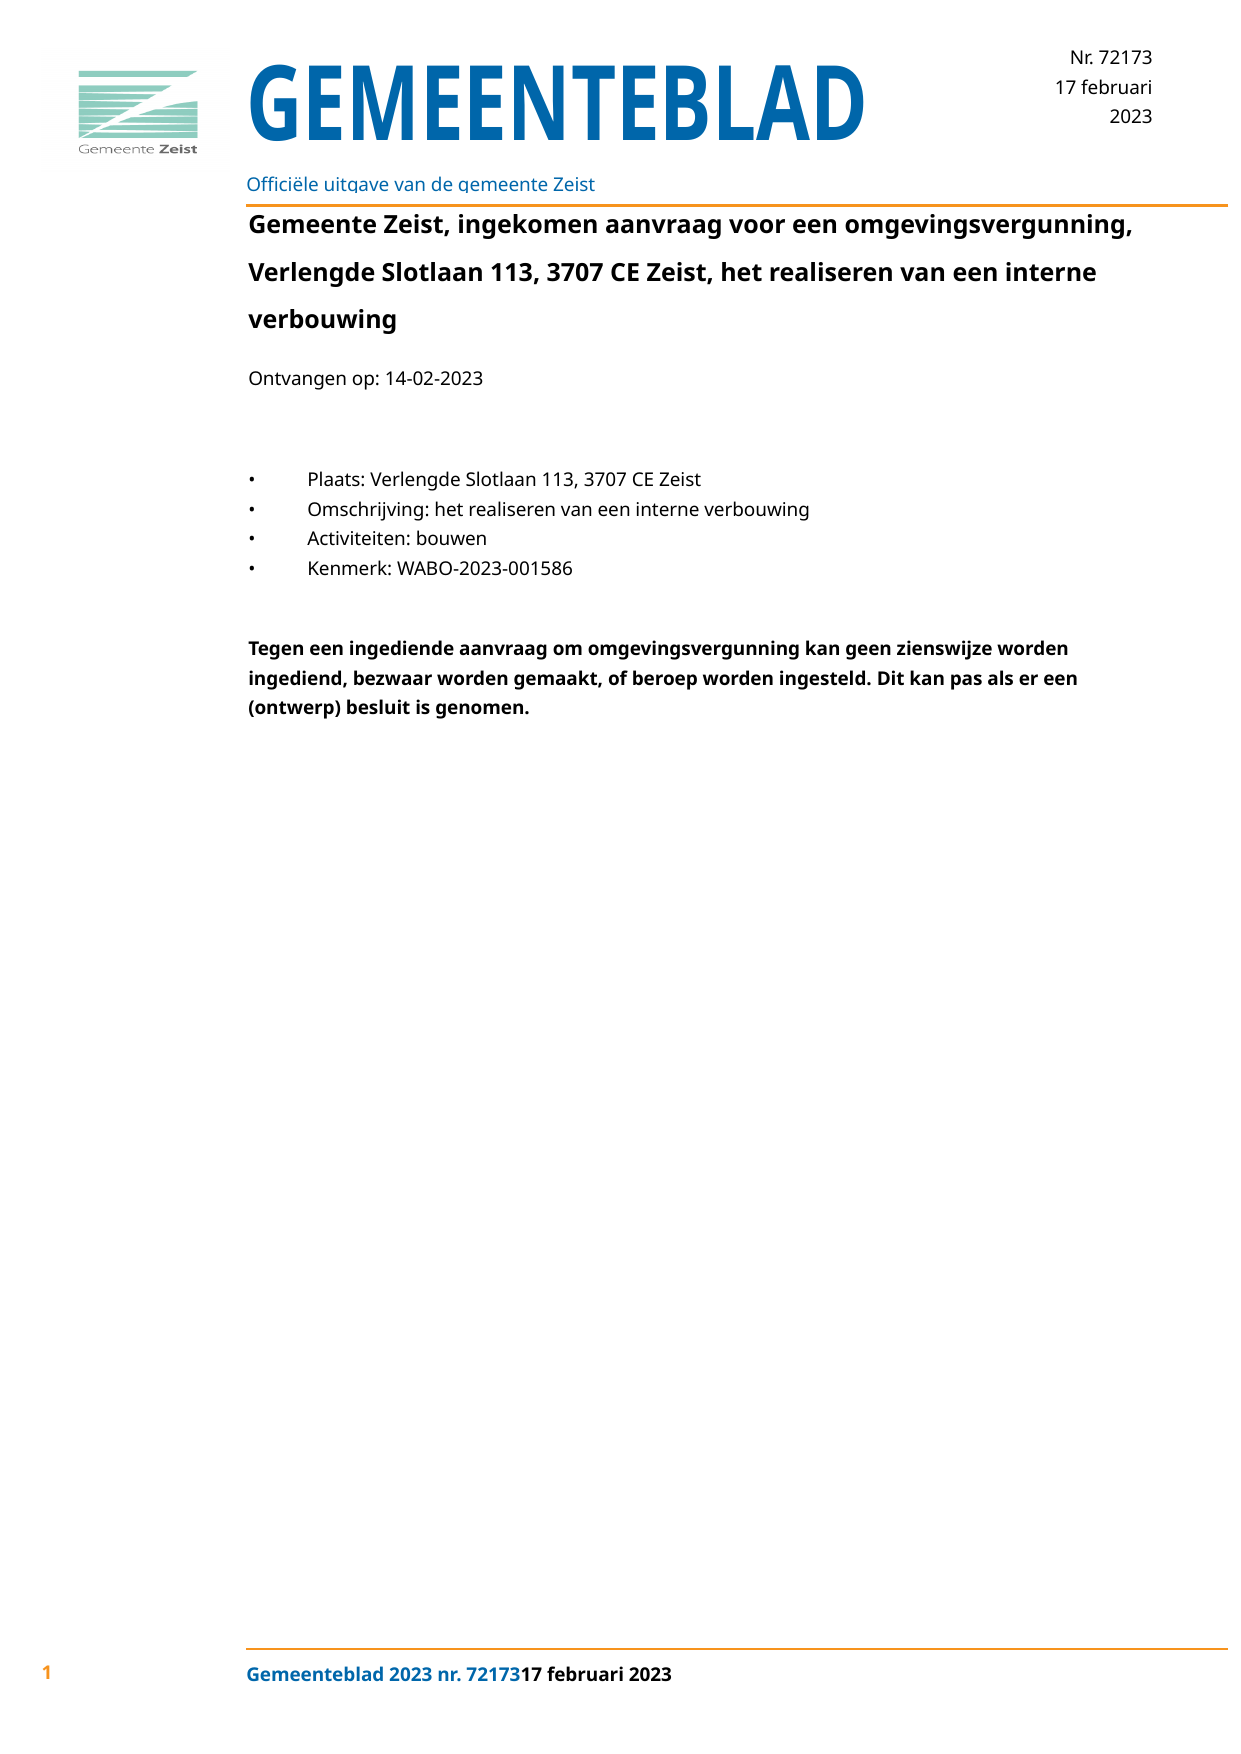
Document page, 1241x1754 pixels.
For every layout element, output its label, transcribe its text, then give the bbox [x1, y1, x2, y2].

list Kenmerk: WABO-2023-001586 [248, 555, 1152, 581]
list Omschrijving: het realiseren van een interne verbouwing [248, 496, 1152, 522]
list Plaats: Verlengde Slotlaan 113, 3707 CE Zeist [248, 466, 1152, 492]
text Ontvangen op: 14-02-2023 [248, 366, 1152, 391]
picture [41, 47, 231, 172]
text Gemeente Zeist, ingekomen aanvraag voor een omgevingsvergunning, Verlengde Slotlaan 113, 3707 CE Zeist, het realiseren van een interne verbouwing [248, 207, 1152, 336]
list Activiteiten: bouwen [248, 526, 1152, 551]
text Tegen een ingediende aanvraag om omgevingsvergunning kan geen zienswijze worden ingediend, bezwaar worden gemaakt, of beroep worden ingesteld. Dit kan pas als er een (ontwerp) besluit is genomen. [248, 635, 1152, 720]
